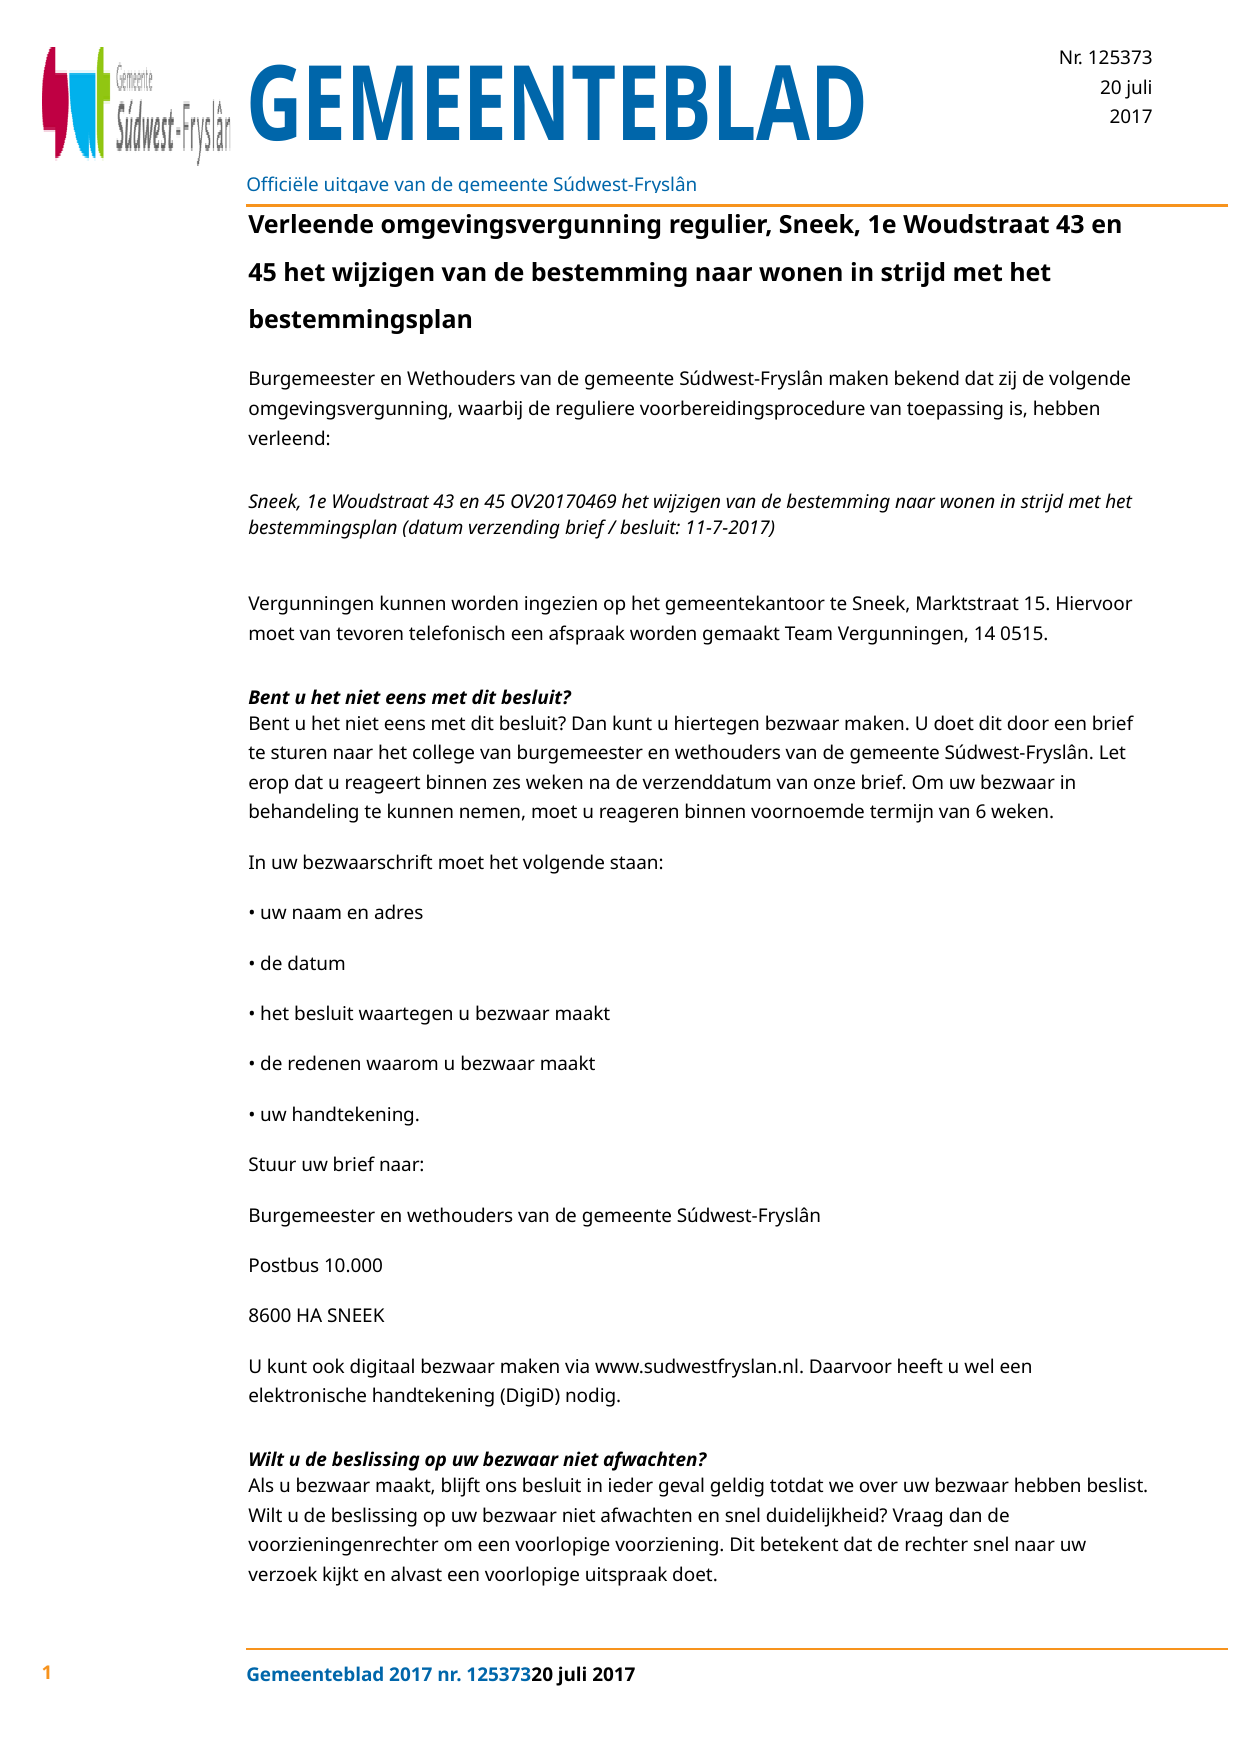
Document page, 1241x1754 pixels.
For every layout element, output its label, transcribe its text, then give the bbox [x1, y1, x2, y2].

text • uw naam en adres [248, 899, 1152, 925]
text Wilt u de beslissing op uw bezwaar niet afwachten? [248, 1447, 1152, 1472]
text • de datum [248, 950, 1152, 976]
text • uw handtekening. [248, 1101, 1152, 1127]
text Sneek, 1e Woudstraat 43 en 45 OV20170469 het wijzigen van de bestemming naar wonen in strijd met het bestemmingsplan (datum verzending brief / besluit: 11-7-2017) [248, 489, 1152, 540]
text Vergunningen kunnen worden ingezien op het gemeentekantoor te Sneek, Marktstraat 15. Hiervoor moet van tevoren telefonisch een afspraak worden gemaakt Team Vergunningen, 14 0515. [248, 591, 1152, 646]
picture [41, 47, 231, 172]
text Burgemeester en Wethouders van de gemeente Súdwest-Fryslân maken bekend dat zij de volgende omgevingsvergunning, waarbij de reguliere voorbereidingsprocedure van toepassing is, hebben verleend: [248, 366, 1152, 450]
text • de redenen waarom u bezwaar maakt [248, 1051, 1152, 1076]
text Bent u het niet eens met dit besluit? [248, 684, 1152, 710]
text Burgemeester en wethouders van de gemeente Súdwest-Fryslân [248, 1202, 1152, 1228]
text Verleende omgevingsvergunning regulier, Sneek, 1e Woudstraat 43 en 45 het wijzigen van de bestemming naar wonen in strijd met het bestemmingsplan [248, 207, 1152, 336]
text Postbus 10.000 [248, 1252, 1152, 1278]
text U kunt ook digitaal bezwaar maken via www.sudwestfryslan.nl. Daarvoor heeft u wel een elektronische handtekening (DigiD) nodig. [248, 1353, 1152, 1408]
text Stuur uw brief naar: [248, 1151, 1152, 1177]
text 8600 HA SNEEK [248, 1303, 1152, 1328]
text • het besluit waartegen u bezwaar maakt [248, 1000, 1152, 1026]
text Als u bezwaar maakt, blijft ons besluit in ieder geval geldig totdat we over uw bezwaar hebben beslist. Wilt u de beslissing op uw bezwaar niet afwachten en snel duidelijkheid? Vraag dan de voorzieningenrechter om een voorlopige voorziening. Dit betekent dat de rechter snel naar uw verzoek kijkt en alvast een voorlopige uitspraak doet. [248, 1472, 1152, 1587]
text In uw bezwaarschrift moet het volgende staan: [248, 849, 1152, 875]
text Bent u het niet eens met dit besluit? Dan kunt u hiertegen bezwaar maken. U doet dit door een brief te sturen naar het college van burgemeester en wethouders van de gemeente Súdwest-Fryslân. Let erop dat u reageert binnen zes weken na de verzenddatum van onze brief. Om uw bezwaar in behandeling te kunnen nemen, moet u reageren binnen voornoemde termijn van 6 weken. [248, 710, 1152, 824]
